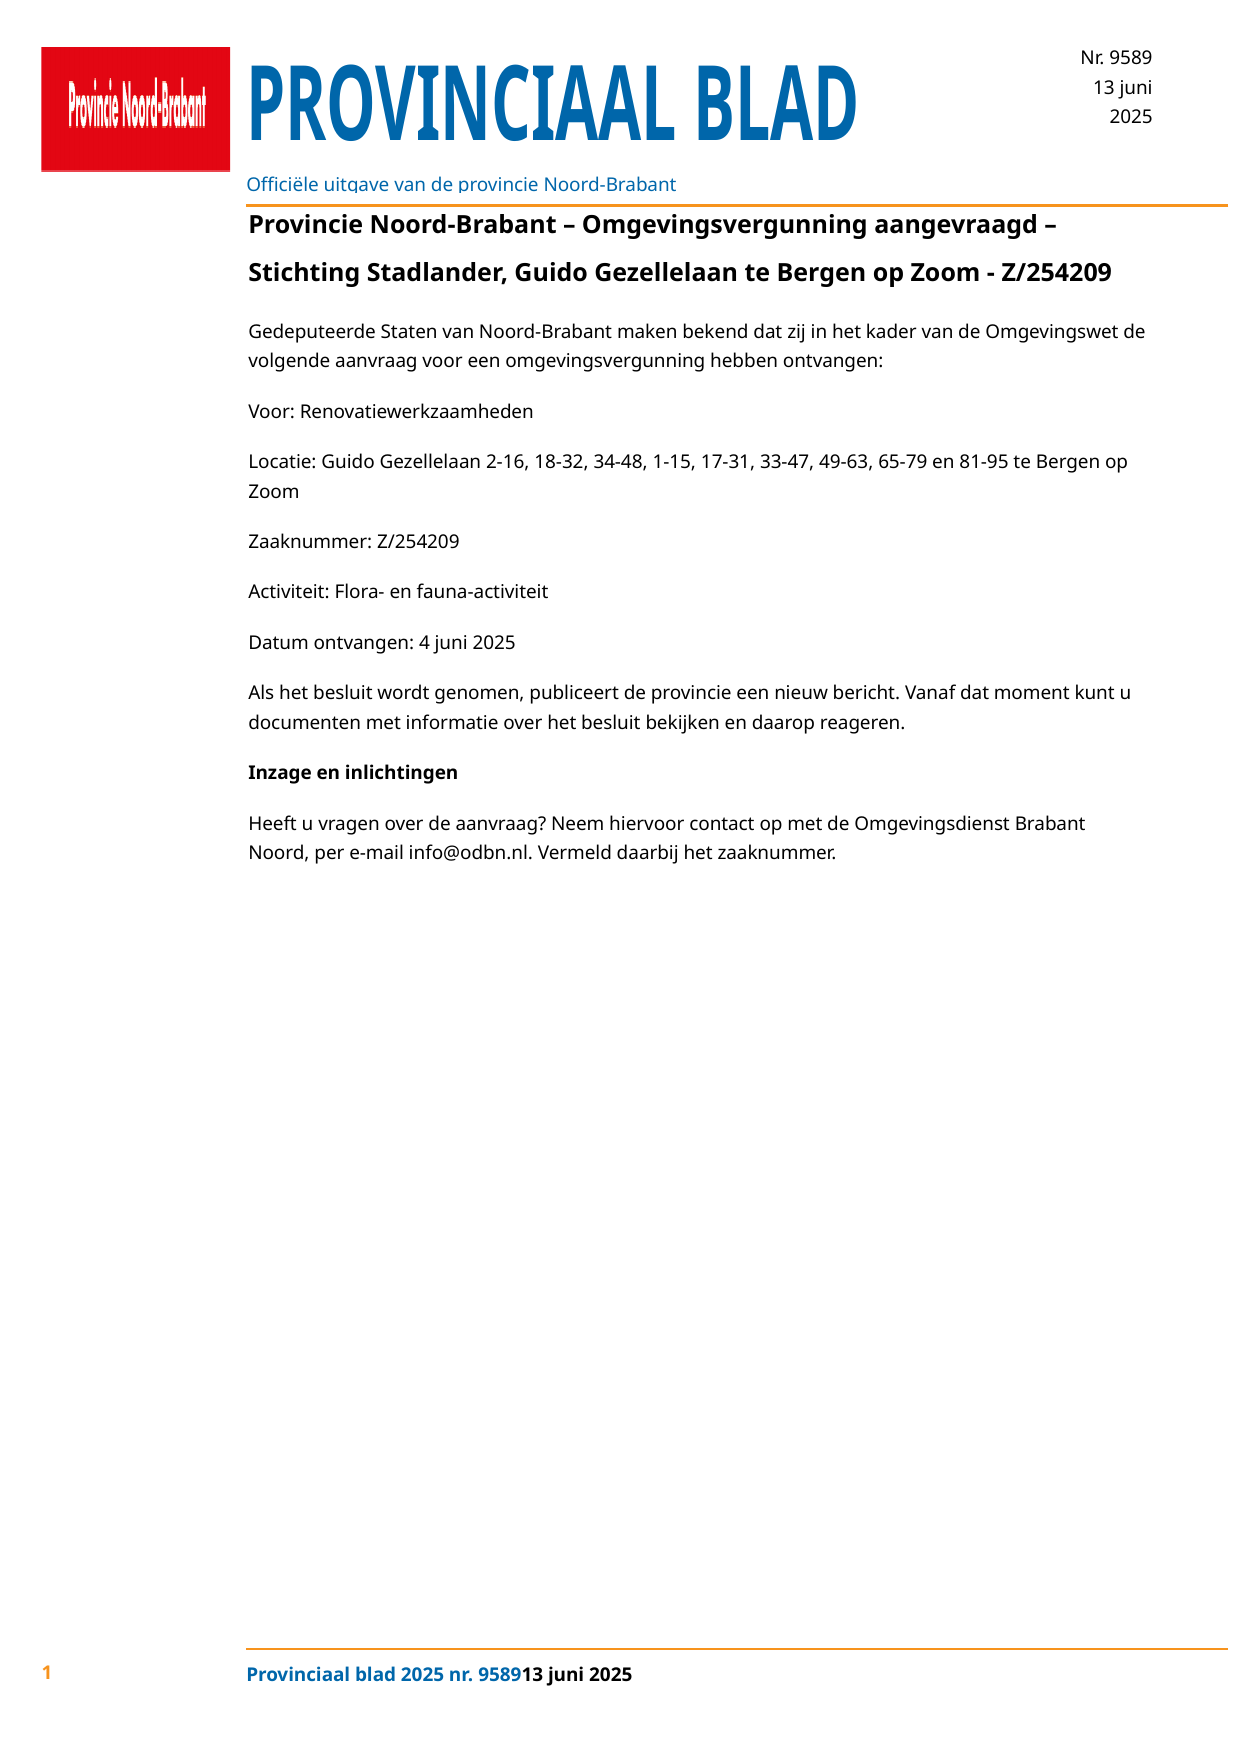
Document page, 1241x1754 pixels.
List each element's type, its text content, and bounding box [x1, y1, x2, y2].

text Zaaknummer: Z/254209 [248, 528, 1152, 554]
text Datum ontvangen: 4 juni 2025 [248, 629, 1152, 655]
text Activiteit: Flora- en fauna-activiteit [248, 579, 1152, 604]
text Provincie Noord-Brabant – Omgevingsvergunning aangevraagd – Stichting Stadlander, Guido Gezellelaan te Bergen op Zoom - Z/254209 [248, 207, 1152, 288]
text Als het besluit wordt genomen, publiceert de provincie een nieuw bericht. Vanaf dat moment kunt u documenten met informatie over het besluit bekijken en daarop reageren. [248, 679, 1152, 735]
text Heeft u vragen over de aanvraag? Neem hiervoor contact op met de Omgevingsdienst Brabant Noord, per e-mail info@odbn.nl. Vermeld daarbij het zaaknummer. [248, 810, 1152, 865]
text Inzage en inlichtingen [248, 759, 1152, 785]
text Locatie: Guido Gezellelaan 2-16, 18-32, 34-48, 1-15, 17-31, 33-47, 49-63, 65-79 en 81-95 te Bergen op Zoom [248, 448, 1152, 504]
picture [41, 47, 231, 172]
text Gedeputeerde Staten van Noord-Brabant maken bekend dat zij in het kader van de Omgevingswet de volgende aanvraag voor een omgevingsvergunning hebben ontvangen: [248, 318, 1152, 373]
text Voor: Renovatiewerkzaamheden [248, 398, 1152, 424]
